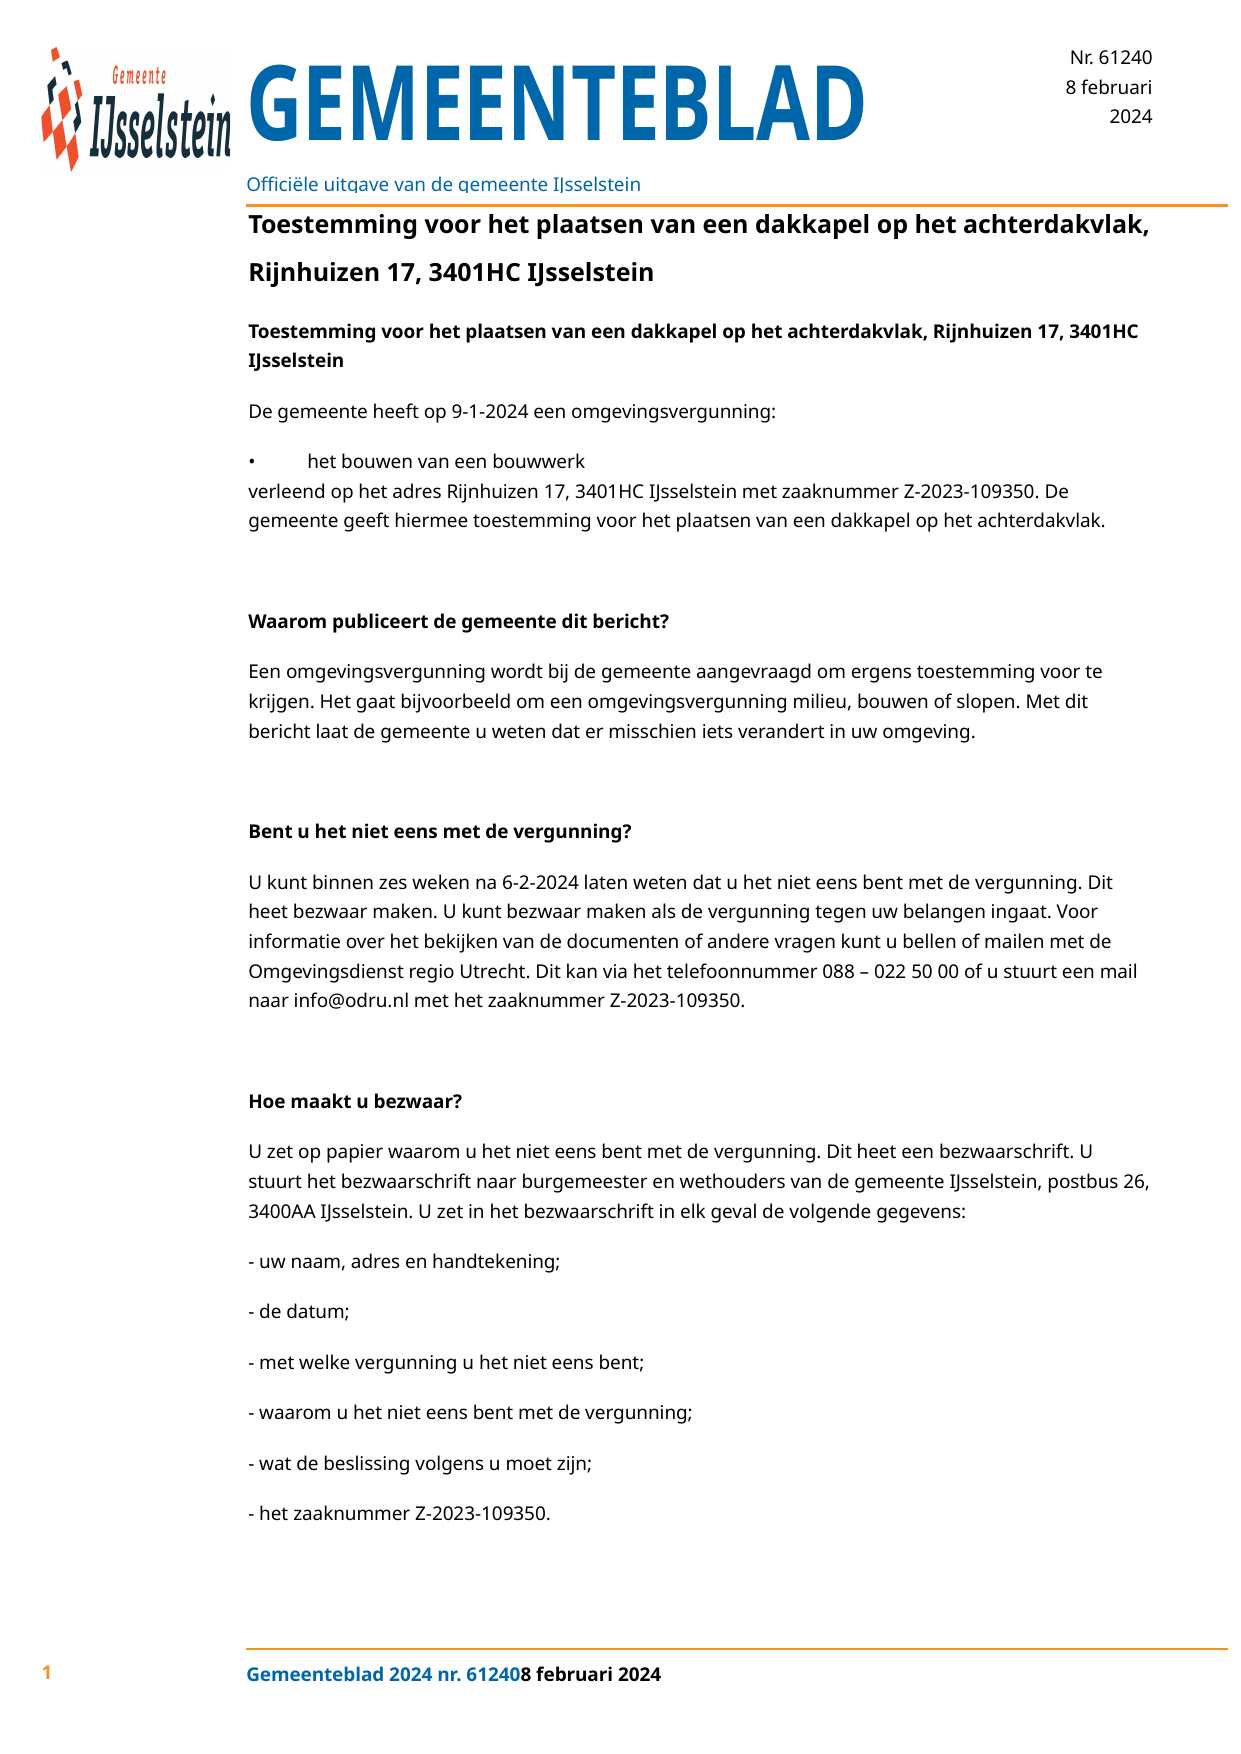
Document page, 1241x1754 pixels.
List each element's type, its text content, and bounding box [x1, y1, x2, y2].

list het bouwen van een bouwwerk [248, 448, 1152, 474]
text Toestemming voor het plaatsen van een dakkapel op het achterdakvlak, Rijnhuizen 17, 3401HC IJsselstein [248, 207, 1152, 288]
text Hoe maakt u bezwaar? [248, 1088, 1152, 1114]
text - waarom u het niet eens bent met de vergunning; [248, 1399, 1152, 1425]
text - wat de beslissing volgens u moet zijn; [248, 1450, 1152, 1476]
text - met welke vergunning u het niet eens bent; [248, 1349, 1152, 1375]
text - de datum; [248, 1299, 1152, 1324]
text U zet op papier waarom u het niet eens bent met de vergunning. Dit heet een bezwaarschrift. U stuurt het bezwaarschrift naar burgemeester en wethouders van de gemeente IJsselstein, postbus 26, 3400AA IJsselstein. U zet in het bezwaarschrift in elk geval de volgende gegevens: [248, 1139, 1152, 1224]
text Een omgevingsvergunning wordt bij de gemeente aangevraagd om ergens toestemming voor te krijgen. Het gaat bijvoorbeeld om een omgevingsvergunning milieu, bouwen of slopen. Met dit bericht laat de gemeente u weten dat er misschien iets verandert in uw omgeving. [248, 659, 1152, 744]
text De gemeente heeft op 9-1-2024 een omgevingsvergunning: [248, 398, 1152, 424]
text U kunt binnen zes weken na 6-2-2024 laten weten dat u het niet eens bent met de vergunning. Dit heet bezwaar maken. U kunt bezwaar maken als de vergunning tegen uw belangen ingaat. Voor informatie over het bekijken van de documenten of andere vragen kunt u bellen of mailen met de Omgevingsdienst regio Utrecht. Dit kan via het telefoonnummer 088 – 022 50 00 of u stuurt een mail naar info@odru.nl met het zaaknummer Z-2023-109350. [248, 869, 1152, 1013]
text - het zaaknummer Z-2023-109350. [248, 1500, 1152, 1526]
text Waarom publiceert de gemeente dit bericht? [248, 608, 1152, 634]
text - uw naam, adres en handtekening; [248, 1248, 1152, 1274]
text verleend op het adres Rijnhuizen 17, 3401HC IJsselstein met zaaknummer Z-2023-109350. De gemeente geeft hiermee toestemming voor het plaatsen van een dakkapel op het achterdakvlak. [248, 478, 1152, 533]
text Bent u het niet eens met de vergunning? [248, 819, 1152, 844]
picture [41, 47, 231, 172]
text Toestemming voor het plaatsen van een dakkapel op het achterdakvlak, Rijnhuizen 17, 3401HC IJsselstein [248, 318, 1152, 373]
